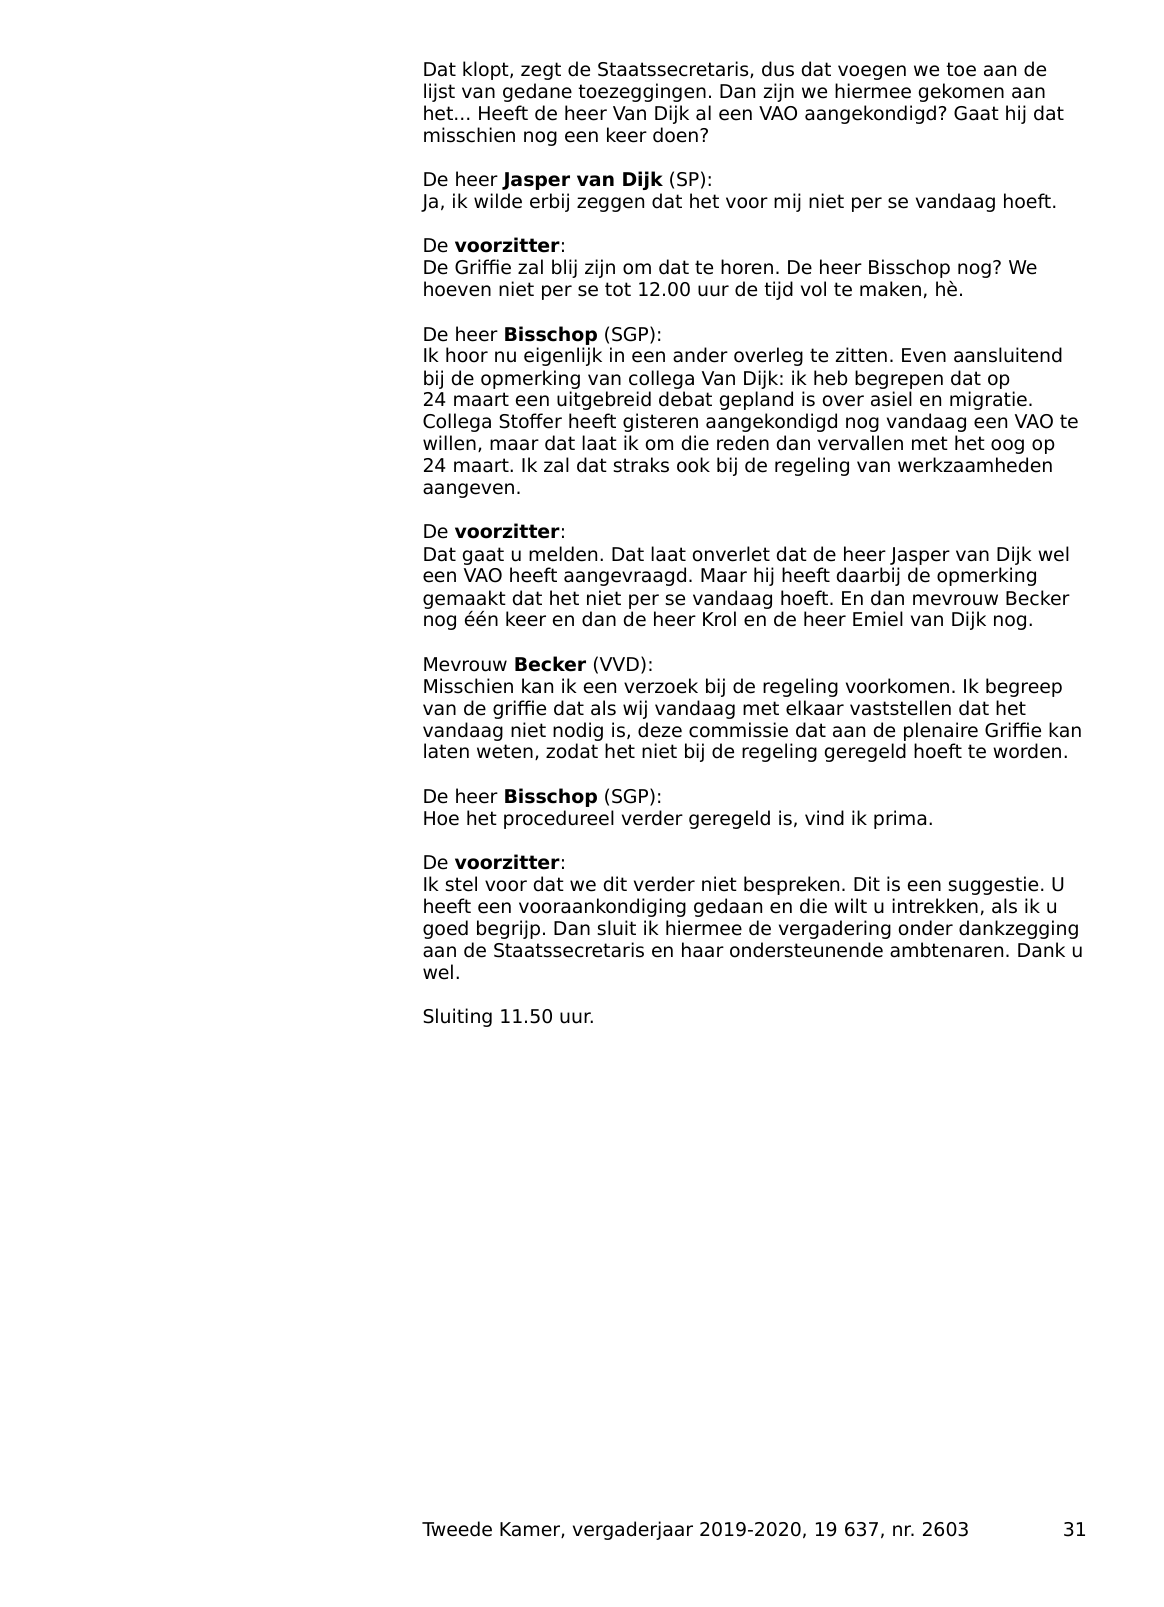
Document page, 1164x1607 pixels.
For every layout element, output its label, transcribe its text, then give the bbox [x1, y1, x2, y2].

text Dat klopt, zegt de Staatssecretaris, dus dat voegen we toe aan de lijst van gedane toezeggingen. Dan zijn we hiermee gekomen aan het... Heeft de heer Van Dijk al een VAO aangekondigd? Gaat hij dat misschien nog een keer doen? [422, 59, 1087, 147]
text Ik hoor nu eigenlijk in een ander overleg te zitten. Even aansluitend bij de opmerking van collega Van Dijk: ik heb begrepen dat op 24 maart een uitgebreid debat gepland is over asiel en migratie. Collega Stoffer heeft gisteren aangekondigd nog vandaag een VAO te willen, maar dat laat ik om die reden dan vervallen met het oog op 24 maart. Ik zal dat straks ook bij de regeling van werkzaamheden aangeven. [422, 345, 1087, 499]
text De heer Jasper van Dijk (SP): [422, 169, 1087, 191]
text De voorzitter: [422, 852, 1087, 874]
text Mevrouw Becker (VVD): [422, 653, 1087, 676]
text Hoe het procedureel verder geregeld is, vind ik prima. [422, 808, 1087, 829]
text Ja, ik wilde erbij zeggen dat het voor mij niet per se vandaag hoeft. [422, 191, 1087, 213]
text De voorzitter: [422, 521, 1087, 543]
text De heer Bisschop (SGP): [422, 323, 1087, 345]
text Ik stel voor dat we dit verder niet bespreken. Dit is een suggestie. U heeft een vooraankondiging gedaan en die wilt u intrekken, als ik u goed begrijp. Dan sluit ik hiermee de vergadering onder dankzegging aan de Staatssecretaris en haar ondersteunende ambtenaren. Dank u wel. [422, 874, 1087, 984]
text Dat gaat u melden. Dat laat onverlet dat de heer Jasper van Dijk wel een VAO heeft aangevraagd. Maar hij heeft daarbij de opmerking gemaakt dat het niet per se vandaag hoeft. En dan mevrouw Becker nog één keer en dan de heer Krol en de heer Emiel van Dijk nog. [422, 543, 1087, 631]
text Sluiting 11.50 uur. [422, 1006, 1087, 1028]
text Misschien kan ik een verzoek bij de regeling voorkomen. Ik begreep van de griffie dat als wij vandaag met elkaar vaststellen dat het vandaag niet nodig is, deze commissie dat aan de plenaire Griffie kan laten weten, zodat het niet bij de regeling geregeld hoeft te worden. [422, 676, 1087, 763]
text De heer Bisschop (SGP): [422, 786, 1087, 808]
text De Griffie zal blij zijn om dat te horen. De heer Bisschop nog? We hoeven niet per se tot 12.00 uur de tijd vol te maken, hè. [422, 257, 1087, 301]
text De voorzitter: [422, 235, 1087, 257]
